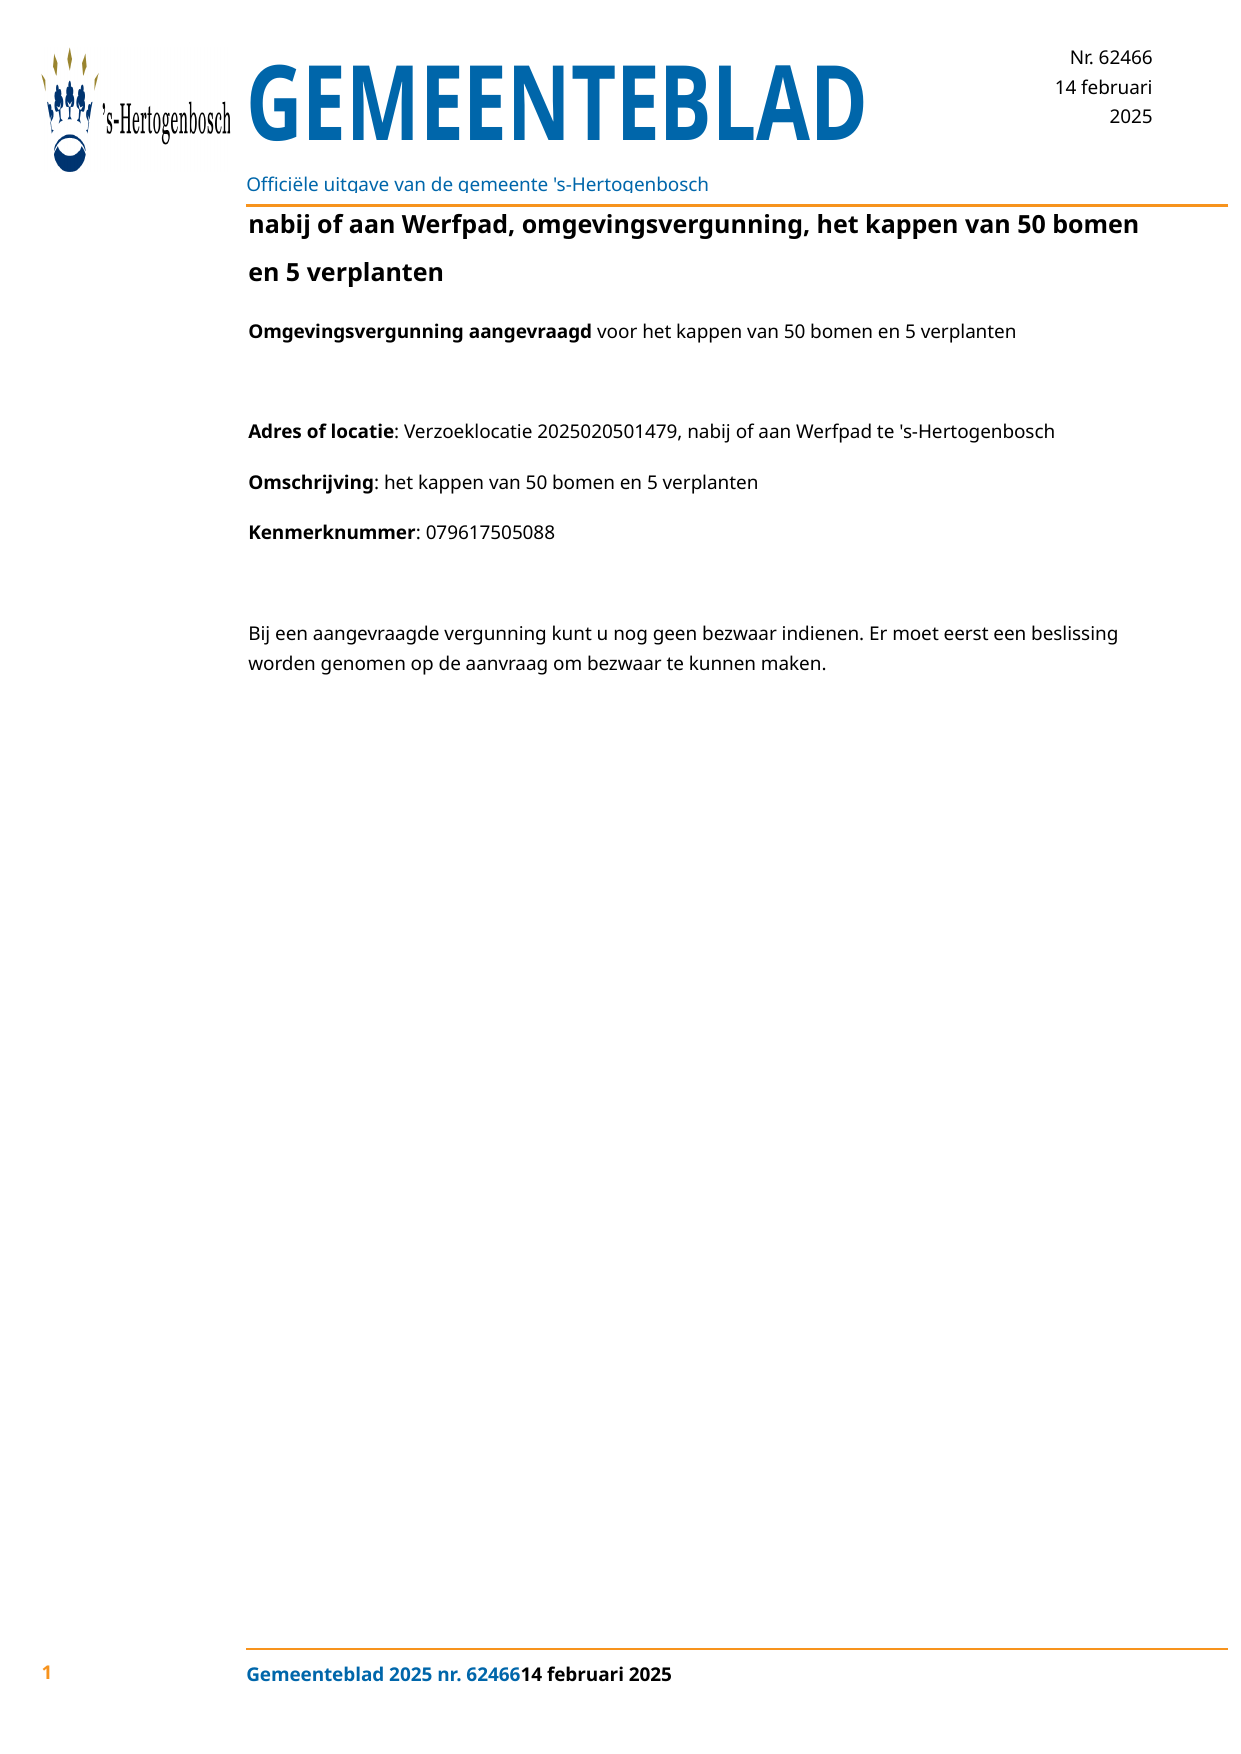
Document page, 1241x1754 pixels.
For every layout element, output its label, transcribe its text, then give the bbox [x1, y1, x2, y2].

text Bij een aangevraagde vergunning kunt u nog geen bezwaar indienen. Er moet eerst een beslissing worden genomen op de aanvraag om bezwaar te kunnen maken. [248, 620, 1152, 676]
picture [41, 47, 231, 172]
text Omschrijving: het kappen van 50 bomen en 5 verplanten [248, 469, 1152, 495]
text Kenmerknummer: 079617505088 [248, 519, 1152, 545]
text Omgevingsvergunning aangevraagd voor het kappen van 50 bomen en 5 verplanten [248, 318, 1152, 344]
text Adres of locatie: Verzoeklocatie 2025020501479, nabij of aan Werfpad te 's-Hertogenbosch [248, 419, 1152, 444]
text nabij of aan Werfpad, omgevingsvergunning, het kappen van 50 bomen en 5 verplanten [248, 207, 1152, 288]
